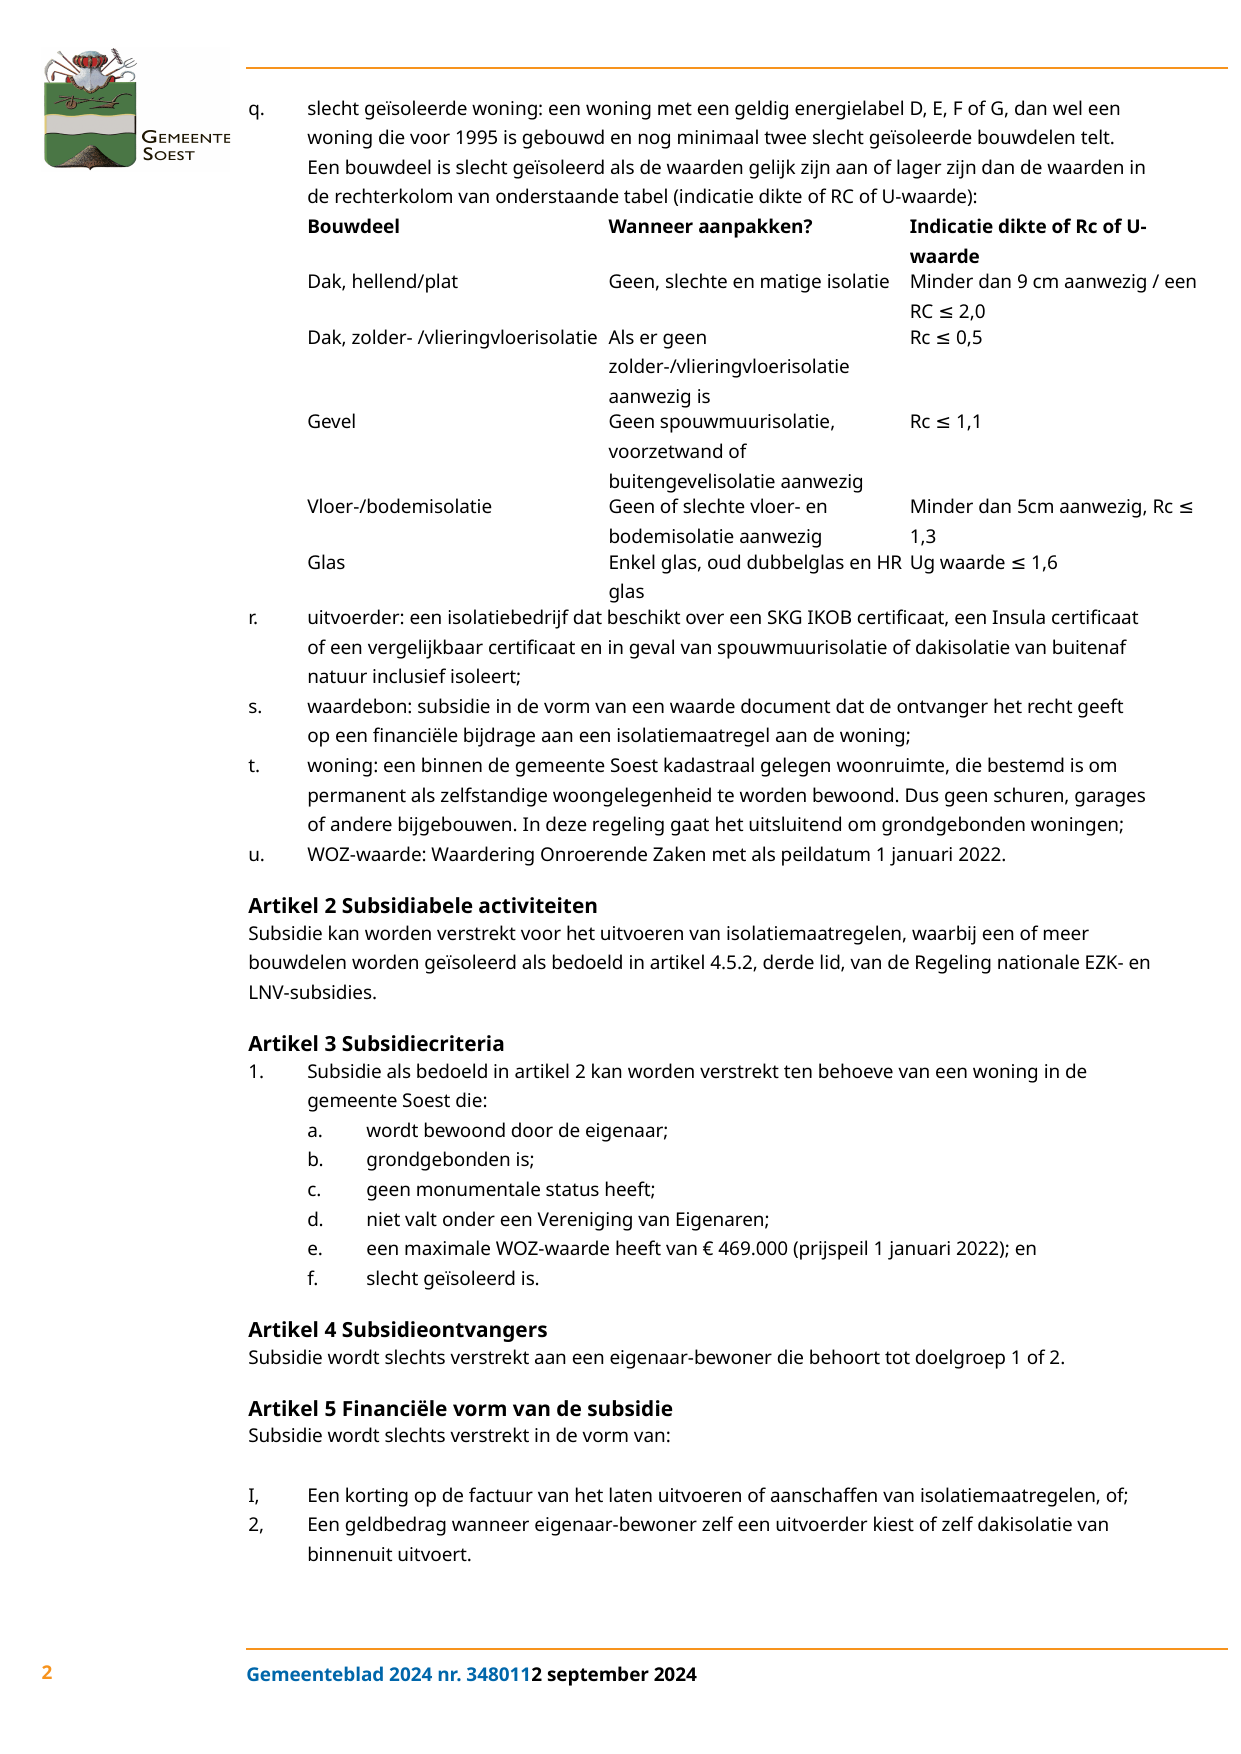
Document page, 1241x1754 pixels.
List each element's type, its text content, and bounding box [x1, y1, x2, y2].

text Subsidie wordt slechts verstrekt aan een eigenaar-bewoner die behoort tot doelgroep 1 of 2. [248, 1344, 1152, 1369]
table_cell Geen, slechte en matige isolatie [608, 269, 909, 324]
text Subsidie kan worden verstrekt voor het uitvoeren van isolatiemaatregelen, waarbij een of meer bouwdelen worden geïsoleerd als bedoeld in artikel 4.5.2, derde lid, van de Regeling nationale EZK- en LNV-subsidies. [248, 920, 1152, 1005]
table_cell Geen spouwmuurisolatie, voorzetwand of buitengevelisolatie aanwezig [608, 409, 909, 494]
text Artikel 2 Subsidiabele activiteiten [248, 891, 1152, 920]
list waardebon: subsidie in de vorm van een waarde document dat de ontvanger het recht geeft op een financiële bijdrage aan een isolatiemaatregel aan de woning; [248, 693, 1152, 748]
list WOZ-waarde: Waardering Onroerende Zaken met als peildatum 1 januari 2022. [248, 841, 1152, 867]
table_cell Vloer-/bodemisolatie [307, 494, 608, 549]
table_cell Dak, zolder- /vlieringvloerisolatie [307, 324, 608, 409]
text Subsidie wordt slechts verstrekt in de vorm van: [248, 1423, 1152, 1448]
table_cell Minder dan 5cm aanwezig, Rc ≤ 1,3 [910, 494, 1211, 549]
list Een korting op de factuur van het laten uitvoeren of aanschaffen van isolatiemaatregelen, of; [248, 1482, 1152, 1508]
table_header Bouwdeel [307, 213, 608, 268]
list Subsidie als bedoeld in artikel 2 kan worden verstrekt ten behoeve van een woning in de gemeente Soest die: [248, 1058, 1152, 1113]
picture [41, 47, 231, 172]
table_cell Gevel [307, 409, 608, 494]
list een maximale WOZ-waarde heeft van € 469.000 (prijspeil 1 januari 2022); en [307, 1235, 1152, 1261]
list slecht geïsoleerd is. [307, 1265, 1152, 1291]
table_cell Glas [307, 549, 608, 604]
list wordt bewoond door de eigenaar; [307, 1117, 1152, 1143]
text Artikel 4 Subsidieontvangers [248, 1315, 1152, 1344]
table_cell Minder dan 9 cm aanwezig / een RC ≤ 2,0 [910, 269, 1211, 324]
table_cell Enkel glas, oud dubbelglas en HR glas [608, 549, 909, 604]
list uitvoerder: een isolatiebedrijf dat beschikt over een SKG IKOB certificaat, een Insula certificaat of een vergelijkbaar certificaat en in geval van spouwmuurisolatie of dakisolatie van buitenaf natuur inclusief isoleert; [248, 604, 1152, 689]
list woning: een binnen de gemeente Soest kadastraal gelegen woonruimte, die bestemd is om permanent als zelfstandige woongelegenheid te worden bewoond. Dus geen schuren, garages of andere bijgebouwen. In deze regeling gaat het uitsluitend om grondgebonden woningen; [248, 752, 1152, 837]
list niet valt onder een Vereniging van Eigenaren; [307, 1206, 1152, 1232]
list geen monumentale status heeft; [307, 1176, 1152, 1202]
table_cell Ug waarde ≤ 1,6 [910, 549, 1211, 604]
list grondgebonden is; [307, 1147, 1152, 1172]
table_cell Geen of slechte vloer- en bodemisolatie aanwezig [608, 494, 909, 549]
list slecht geïsoleerde woning: een woning met een geldig energielabel D, E, F of G, dan wel een woning die voor 1995 is gebouwd en nog minimaal twee slecht geïsoleerde bouwdelen telt. Een bouwdeel is slecht geïsoleerd als de waarden gelijk zijn aan of lager zijn dan de waarden in de rechterkolom van onderstaande tabel (indicatie dikte of RC of U-waarde): [248, 95, 1152, 209]
list Een geldbedrag wanneer eigenaar-bewoner zelf een uitvoerder kiest of zelf dakisolatie van binnenuit uitvoert. [248, 1511, 1152, 1567]
table_cell Dak, hellend/plat [307, 269, 608, 324]
table_cell Rc ≤ 0,5 [910, 324, 1211, 409]
table_cell Rc ≤ 1,1 [910, 409, 1211, 494]
text Artikel 5 Financiële vorm van de subsidie [248, 1394, 1152, 1423]
table_header Wanneer aanpakken? [608, 213, 909, 268]
table_header Indicatie dikte of Rc of U-waarde [910, 213, 1211, 268]
table_cell Als er geen zolder-/vlieringvloerisolatie aanwezig is [608, 324, 909, 409]
text Artikel 3 Subsidiecriteria [248, 1029, 1152, 1058]
